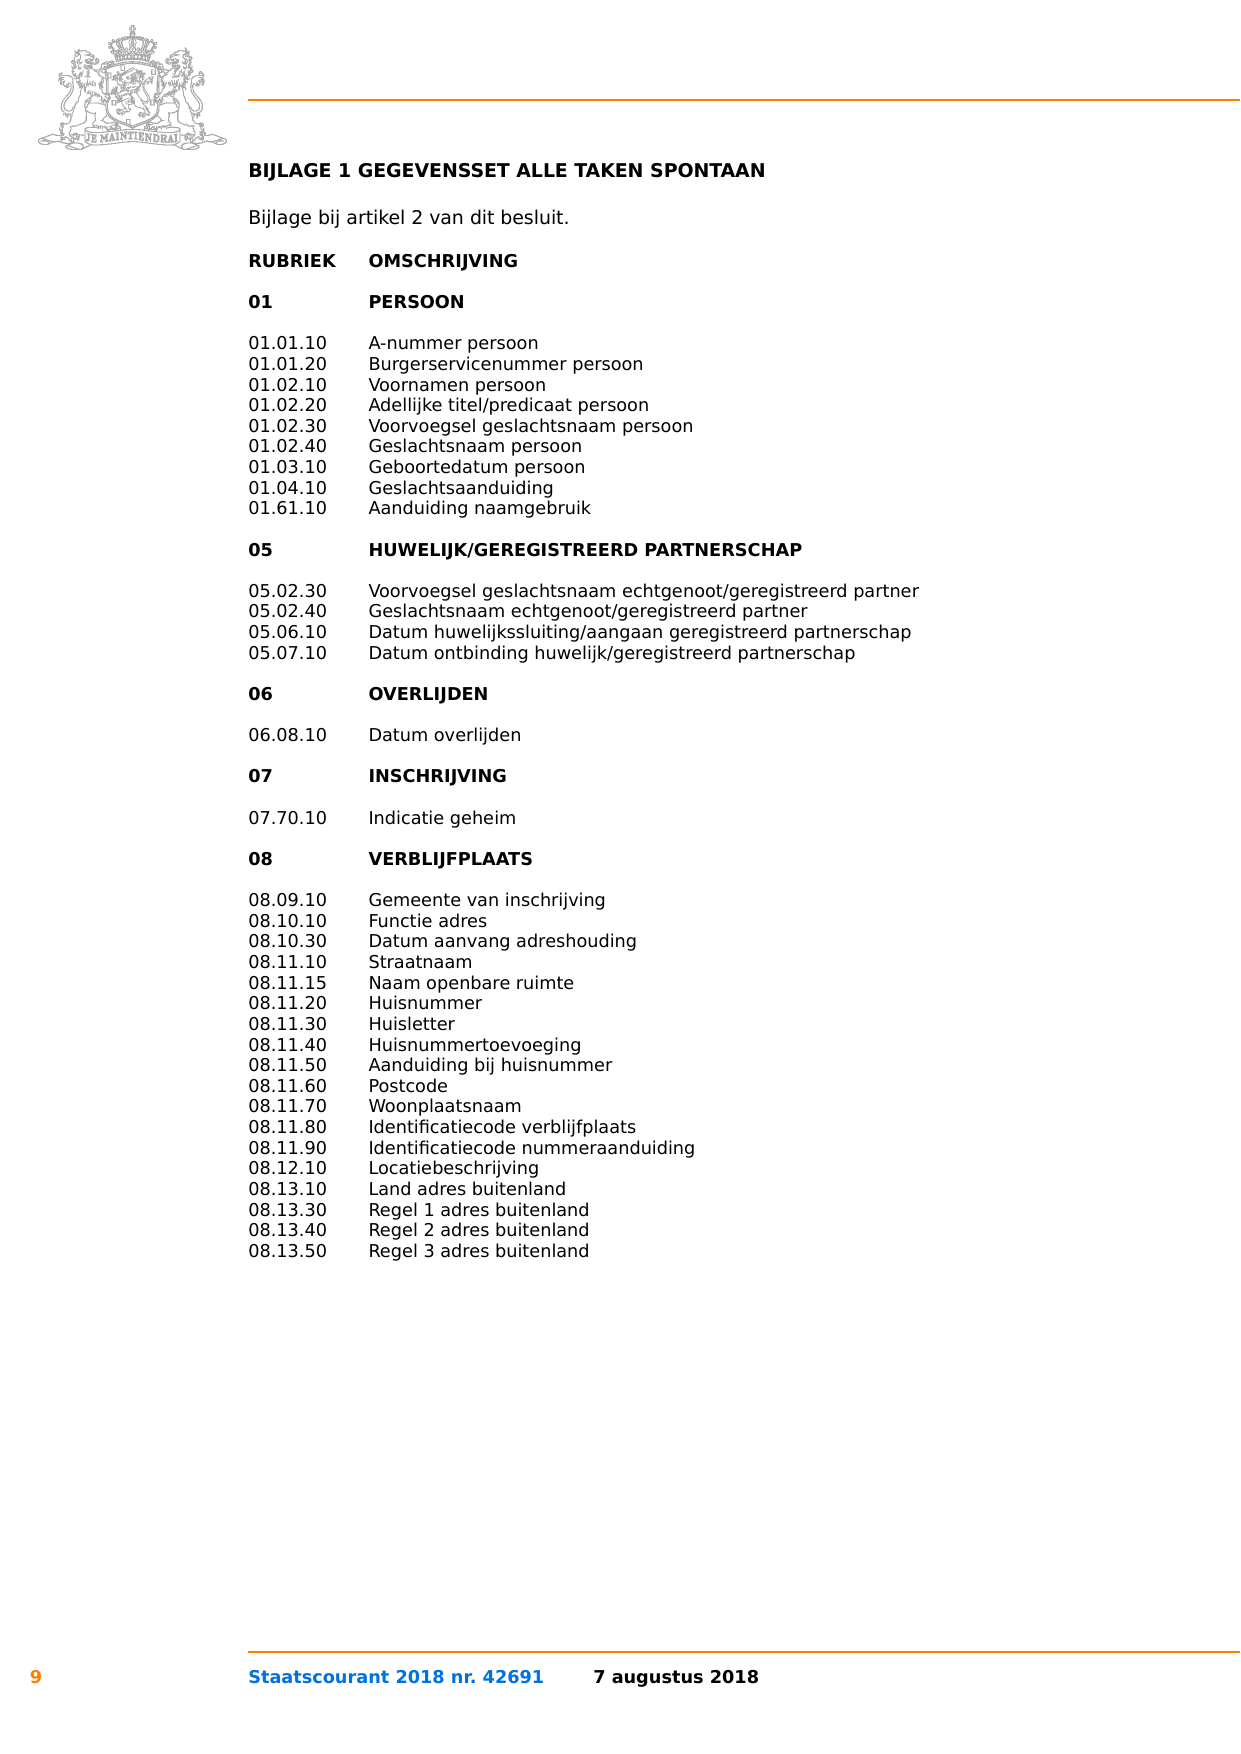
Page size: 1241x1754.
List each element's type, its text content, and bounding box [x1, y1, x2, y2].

table_cell [248, 746, 362, 766]
table_cell 07 [248, 766, 362, 787]
table_cell INSCHRIJVING [363, 766, 1163, 787]
table_cell 01.02.20 [248, 395, 362, 416]
table_cell 08.11.15 [248, 973, 362, 993]
table_cell 06.08.10 [248, 725, 362, 746]
table_cell 08.11.60 [248, 1076, 362, 1096]
table_cell Datum huwelijkssluiting/aangaan geregistreerd partnerschap [363, 622, 1163, 643]
table_cell 05.07.10 [248, 643, 362, 663]
table_cell Aanduiding naamgebruik [363, 498, 1163, 519]
table_cell Woonplaatsnaam [363, 1096, 1163, 1117]
table_cell OVERLIJDEN [363, 684, 1163, 704]
table_cell 01.01.20 [248, 354, 362, 374]
table_cell 01.02.40 [248, 436, 362, 457]
table_cell 08.13.30 [248, 1200, 362, 1220]
table_cell 01.61.10 [248, 498, 362, 519]
table_cell Huisnummertoevoeging [363, 1035, 1163, 1055]
table_cell [248, 663, 362, 684]
subtitle BIJLAGE 1 GEGEVENSSET ALLE TAKEN SPONTAAN [248, 160, 1163, 182]
table_cell [363, 787, 1163, 808]
table_cell 08.13.40 [248, 1220, 362, 1241]
table_cell [248, 870, 362, 890]
table_cell Aanduiding bij huisnummer [363, 1055, 1163, 1076]
table_cell [248, 787, 362, 808]
table_cell 01.04.10 [248, 478, 362, 498]
table_header RUBRIEK [248, 251, 362, 271]
table_cell 06 [248, 684, 362, 704]
table_cell [363, 560, 1163, 581]
table_cell 05.02.40 [248, 601, 362, 622]
table_cell Voorvoegsel geslachtsnaam echtgenoot/geregistreerd partner [363, 581, 1163, 601]
table_cell Identificatiecode nummeraanduiding [363, 1138, 1163, 1158]
table_cell [363, 313, 1163, 333]
table_cell Functie adres [363, 911, 1163, 931]
table_cell 08.11.80 [248, 1117, 362, 1138]
table_cell 08.09.10 [248, 890, 362, 911]
table_cell [248, 271, 362, 292]
table_cell Datum aanvang adreshouding [363, 931, 1163, 952]
table_cell Land adres buitenland [363, 1179, 1163, 1199]
table_cell Huisletter [363, 1014, 1163, 1034]
table_cell Gemeente van inschrijving [363, 890, 1163, 911]
table_cell Burgerservicenummer persoon [363, 354, 1163, 374]
table_cell 08.11.20 [248, 993, 362, 1014]
table_cell [363, 519, 1163, 539]
table_cell [363, 746, 1163, 766]
table_cell Datum ontbinding huwelijk/geregistreerd partnerschap [363, 643, 1163, 663]
table_cell Regel 2 adres buitenland [363, 1220, 1163, 1241]
table_cell 08.10.30 [248, 931, 362, 952]
table_cell [248, 705, 362, 725]
table_cell 01.01.10 [248, 333, 362, 354]
table_cell [363, 705, 1163, 725]
table_cell [363, 870, 1163, 890]
table_cell 08.11.50 [248, 1055, 362, 1076]
table_cell 08 [248, 849, 362, 869]
table_cell [363, 663, 1163, 684]
table_cell 08.11.90 [248, 1138, 362, 1158]
table_cell [248, 519, 362, 539]
table_cell 08.13.10 [248, 1179, 362, 1199]
table_cell 08.11.70 [248, 1096, 362, 1117]
table_cell Adellijke titel/predicaat persoon [363, 395, 1163, 416]
table_cell Identificatiecode verblijfplaats [363, 1117, 1163, 1138]
table_cell Voornamen persoon [363, 375, 1163, 395]
table_cell 08.11.30 [248, 1014, 362, 1034]
table_cell PERSOON [363, 292, 1163, 313]
table_cell 07.70.10 [248, 808, 362, 828]
table_cell Postcode [363, 1076, 1163, 1096]
table_cell Huisnummer [363, 993, 1163, 1014]
table_cell Geslachtsaanduiding [363, 478, 1163, 498]
table_cell HUWELIJK/GEREGISTREERD PARTNERSCHAP [363, 540, 1163, 560]
table_header OMSCHRIJVING [363, 251, 1163, 271]
table_cell Geslachtsnaam echtgenoot/geregistreerd partner [363, 601, 1163, 622]
table_cell 01.02.10 [248, 375, 362, 395]
table_cell A-nummer persoon [363, 333, 1163, 354]
table_cell [363, 828, 1163, 849]
table_cell 08.13.50 [248, 1241, 362, 1261]
table_cell Regel 1 adres buitenland [363, 1200, 1163, 1220]
table_cell 08.10.10 [248, 911, 362, 931]
table_cell 01.02.30 [248, 416, 362, 436]
table_cell 05.06.10 [248, 622, 362, 643]
table_cell [363, 271, 1163, 292]
table_cell Geslachtsnaam persoon [363, 436, 1163, 457]
table_cell 08.11.10 [248, 952, 362, 973]
table_cell Straatnaam [363, 952, 1163, 973]
table_cell [248, 560, 362, 581]
table_cell VERBLIJFPLAATS [363, 849, 1163, 869]
table_cell 08.12.10 [248, 1158, 362, 1179]
table_cell 08.11.40 [248, 1035, 362, 1055]
table_cell [248, 828, 362, 849]
table_cell 01.03.10 [248, 457, 362, 478]
table_cell 01 [248, 292, 362, 313]
table_cell 05.02.30 [248, 581, 362, 601]
table_cell Voorvoegsel geslachtsnaam persoon [363, 416, 1163, 436]
table_cell Datum overlijden [363, 725, 1163, 746]
table_cell Indicatie geheim [363, 808, 1163, 828]
table_cell [248, 313, 362, 333]
table_cell Regel 3 adres buitenland [363, 1241, 1163, 1261]
table_cell Naam openbare ruimte [363, 973, 1163, 993]
text Bijlage bij artikel 2 van dit besluit. [248, 207, 1163, 229]
table_cell Locatiebeschrijving [363, 1158, 1163, 1179]
picture [38, 25, 227, 150]
table_cell Geboortedatum persoon [363, 457, 1163, 478]
table_cell 05 [248, 540, 362, 560]
